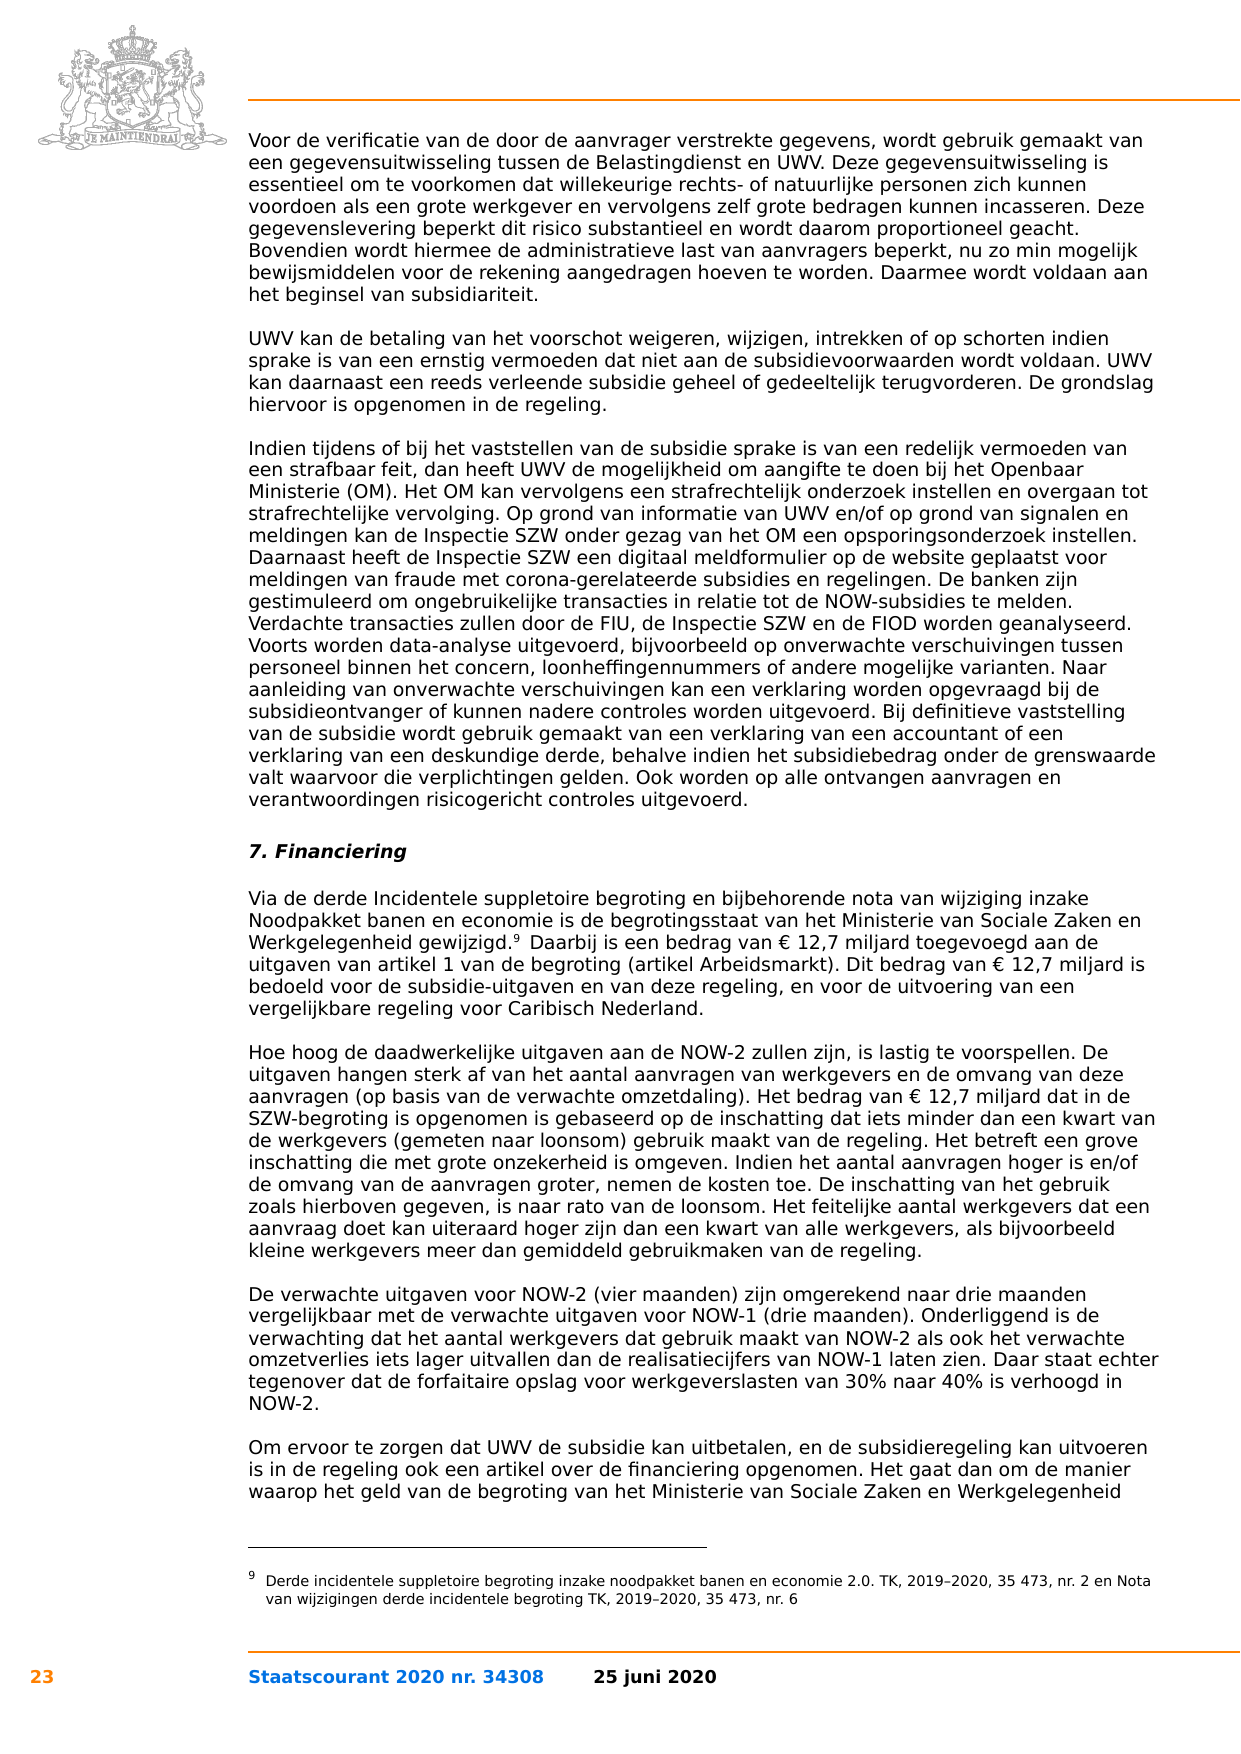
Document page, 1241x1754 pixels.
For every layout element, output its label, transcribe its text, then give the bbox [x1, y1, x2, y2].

text Voor de verificatie van de door de aanvrager verstrekte gegevens, wordt gebruik gemaakt van een gegevensuitwisseling tussen de Belastingdienst en UWV. Deze gegevensuitwisseling is essentieel om te voorkomen dat willekeurige rechts- of natuurlijke personen zich kunnen voordoen als een grote werkgever en vervolgens zelf grote bedragen kunnen incasseren. Deze gegevenslevering beperkt dit risico substantieel en wordt daarom proportioneel geacht. Bovendien wordt hiermee de administratieve last van aanvragers beperkt, nu zo min mogelijk bewijsmiddelen voor de rekening aangedragen hoeven te worden. Daarmee wordt voldaan aan het beginsel van subsidiariteit. [248, 130, 1163, 306]
text Via de derde Incidentele suppletoire begroting en bijbehorende nota van wijziging inzake Noodpakket banen en economie is de begrotingsstaat van het Ministerie van Sociale Zaken en Werkgelegenheid gewijzigd. Daarbij is een bedrag van € 12,7 miljard toegevoegd aan de uitgaven van artikel 1 van de begroting (artikel Arbeidsmarkt). Dit bedrag van € 12,7 miljard is bedoeld voor de subsidie-uitgaven en van deze regeling, en voor de uitvoering van een vergelijkbare regeling voor Caribisch Nederland. [248, 888, 1163, 1020]
picture [38, 25, 227, 150]
text Indien tijdens of bij het vaststellen van de subsidie sprake is van een redelijk vermoeden van een strafbaar feit, dan heeft UWV de mogelijkheid om aangifte te doen bij het Openbaar Ministerie (OM). Het OM kan vervolgens een strafrechtelijk onderzoek instellen en overgaan tot strafrechtelijke vervolging. Op grond van informatie van UWV en/of op grond van signalen en meldingen kan de Inspectie SZW onder gezag van het OM een opsporingsonderzoek instellen. [248, 437, 1163, 547]
text Voorts worden data-analyse uitgevoerd, bijvoorbeeld op onverwachte verschuivingen tussen personeel binnen het concern, loonheffingennummers of andere mogelijke varianten. Naar aanleiding van onverwachte verschuivingen kan een verklaring worden opgevraagd bij de subsidieontvanger of kunnen nadere controles worden uitgevoerd. Bij definitieve vaststelling van de subsidie wordt gebruik gemaakt van een verklaring van een accountant of een verklaring van een deskundige derde, behalve indien het subsidiebedrag onder de grenswaarde valt waarvoor die verplichtingen gelden. Ook worden op alle ontvangen aanvragen en verantwoordingen risicogericht controles uitgevoerd. [248, 635, 1163, 811]
text De verwachte uitgaven voor NOW-2 (vier maanden) zijn omgerekend naar drie maanden vergelijkbaar met de verwachte uitgaven voor NOW-1 (drie maanden). Onderliggend is de verwachting dat het aantal werkgevers dat gebruik maakt van NOW-2 als ook het verwachte omzetverlies iets lager uitvallen dan de realisatiecijfers van NOW-1 laten zien. Daar staat echter tegenover dat de forfaitaire opslag voor werkgeverslasten van 30% naar 40% is verhoogd in NOW-2. [248, 1283, 1163, 1415]
subtitle 7. Financiering [248, 841, 1163, 863]
text UWV kan de betaling van het voorschot weigeren, wijzigen, intrekken of op schorten indien sprake is van een ernstig vermoeden dat niet aan de subsidievoorwaarden wordt voldaan. UWV kan daarnaast een reeds verleende subsidie geheel of gedeeltelijk terugvorderen. De grondslag hiervoor is opgenomen in de regeling. [248, 328, 1163, 416]
text Derde incidentele suppletoire begroting inzake noodpakket banen en economie 2.0. TK, 2019–2020, 35 473, nr. 2 en Nota van wijzigingen derde incidentele begroting TK, 2019–2020, 35 473, nr. 6 [248, 1569, 1163, 1608]
text Hoe hoog de daadwerkelijke uitgaven aan de NOW-2 zullen zijn, is lastig te voorspellen. De uitgaven hangen sterk af van het aantal aanvragen van werkgevers en de omvang van deze aanvragen (op basis van de verwachte omzetdaling). Het bedrag van € 12,7 miljard dat in de SZW-begroting is opgenomen is gebaseerd op de inschatting dat iets minder dan een kwart van de werkgevers (gemeten naar loonsom) gebruik maakt van de regeling. Het betreft een grove inschatting die met grote onzekerheid is omgeven. Indien het aantal aanvragen hoger is en/of de omvang van de aanvragen groter, nemen de kosten toe. De inschatting van het gebruik zoals hierboven gegeven, is naar rato van de loonsom. Het feitelijke aantal werkgevers dat een aanvraag doet kan uiteraard hoger zijn dan een kwart van alle werkgevers, als bijvoorbeeld kleine werkgevers meer dan gemiddeld gebruikmaken van de regeling. [248, 1042, 1163, 1262]
text Om ervoor te zorgen dat UWV de subsidie kan uitbetalen, en de subsidieregeling kan uitvoeren is in de regeling ook een artikel over de financiering opgenomen. Het gaat dan om de manier waarop het geld van de begroting van het Ministerie van Sociale Zaken en Werkgelegenheid [248, 1437, 1163, 1503]
text Daarnaast heeft de Inspectie SZW een digitaal meldformulier op de website geplaatst voor meldingen van fraude met corona-gerelateerde subsidies en regelingen. De banken zijn gestimuleerd om ongebruikelijke transacties in relatie tot de NOW-subsidies te melden. Verdachte transacties zullen door de FIU, de Inspectie SZW en de FIOD worden geanalyseerd. [248, 547, 1163, 635]
